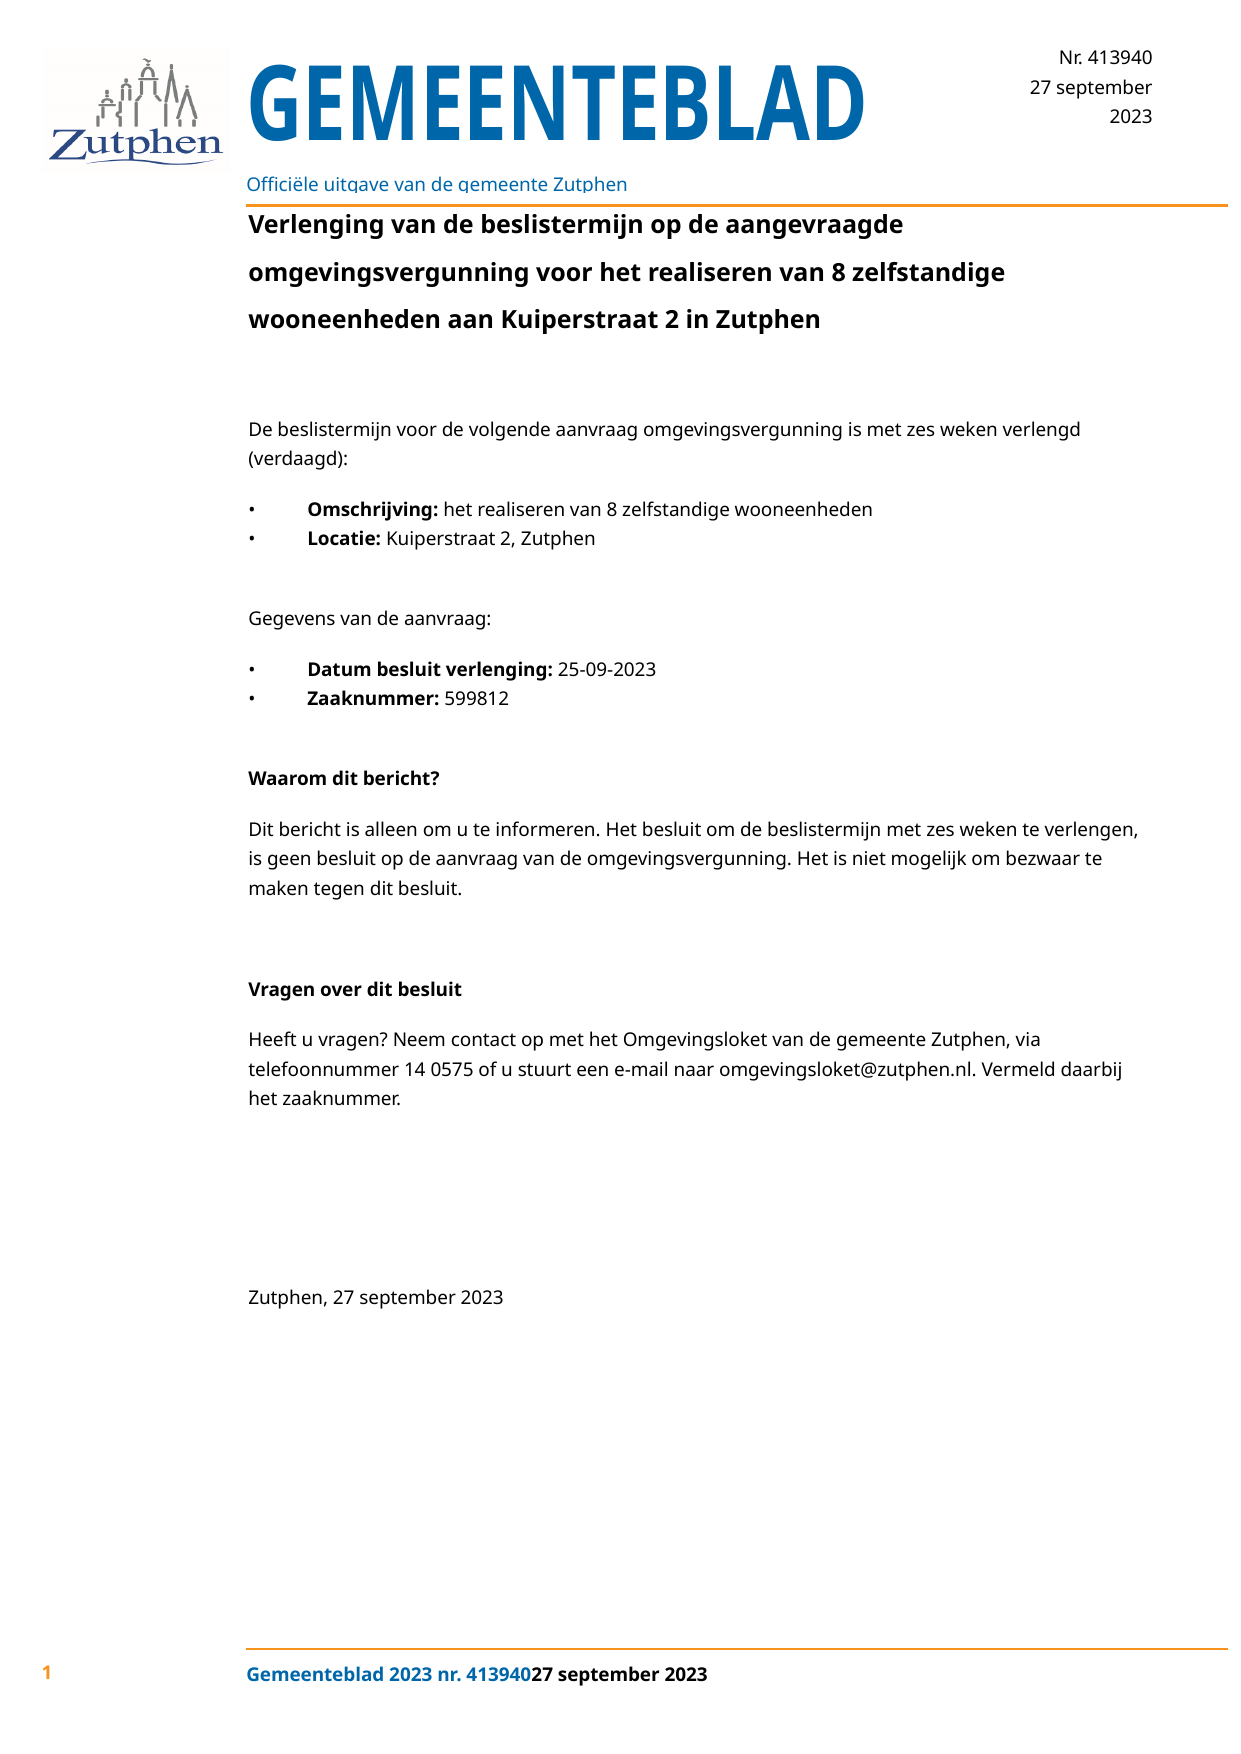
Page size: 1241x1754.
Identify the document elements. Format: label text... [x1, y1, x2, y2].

text Zutphen, 27 september 2023 [248, 1284, 1152, 1310]
text De beslistermijn voor de volgende aanvraag omgevingsvergunning is met zes weken verlengd (verdaagd): [248, 416, 1152, 471]
list Omschrijving: het realiseren van 8 zelfstandige wooneenheden [248, 496, 1152, 522]
text Dit bericht is alleen om u te informeren. Het besluit om de beslistermijn met zes weken te verlengen, is geen besluit op de aanvraag van de omgevingsvergunning. Het is niet mogelijk om bezwaar te maken tegen dit besluit. [248, 816, 1152, 901]
list Locatie: Kuiperstraat 2, Zutphen [248, 526, 1152, 551]
text Verlenging van de beslistermijn op de aangevraagde omgevingsvergunning voor het realiseren van 8 zelfstandige wooneenheden aan Kuiperstraat 2 in Zutphen [248, 207, 1152, 336]
picture [41, 47, 231, 172]
list Datum besluit verlenging: 25-09-2023 [248, 656, 1152, 682]
text Vragen over dit besluit [248, 976, 1152, 1002]
list Zaaknummer: 599812 [248, 686, 1152, 711]
text Waarom dit bericht? [248, 766, 1152, 791]
text Heeft u vragen? Neem contact op met het Omgevingsloket van de gemeente Zutphen, via telefoonnummer 14 0575 of u stuurt een e-mail naar omgevingsloket@zutphen.nl. Vermeld daarbij het zaaknummer. [248, 1026, 1152, 1111]
text Gegevens van de aanvraag: [248, 606, 1152, 631]
